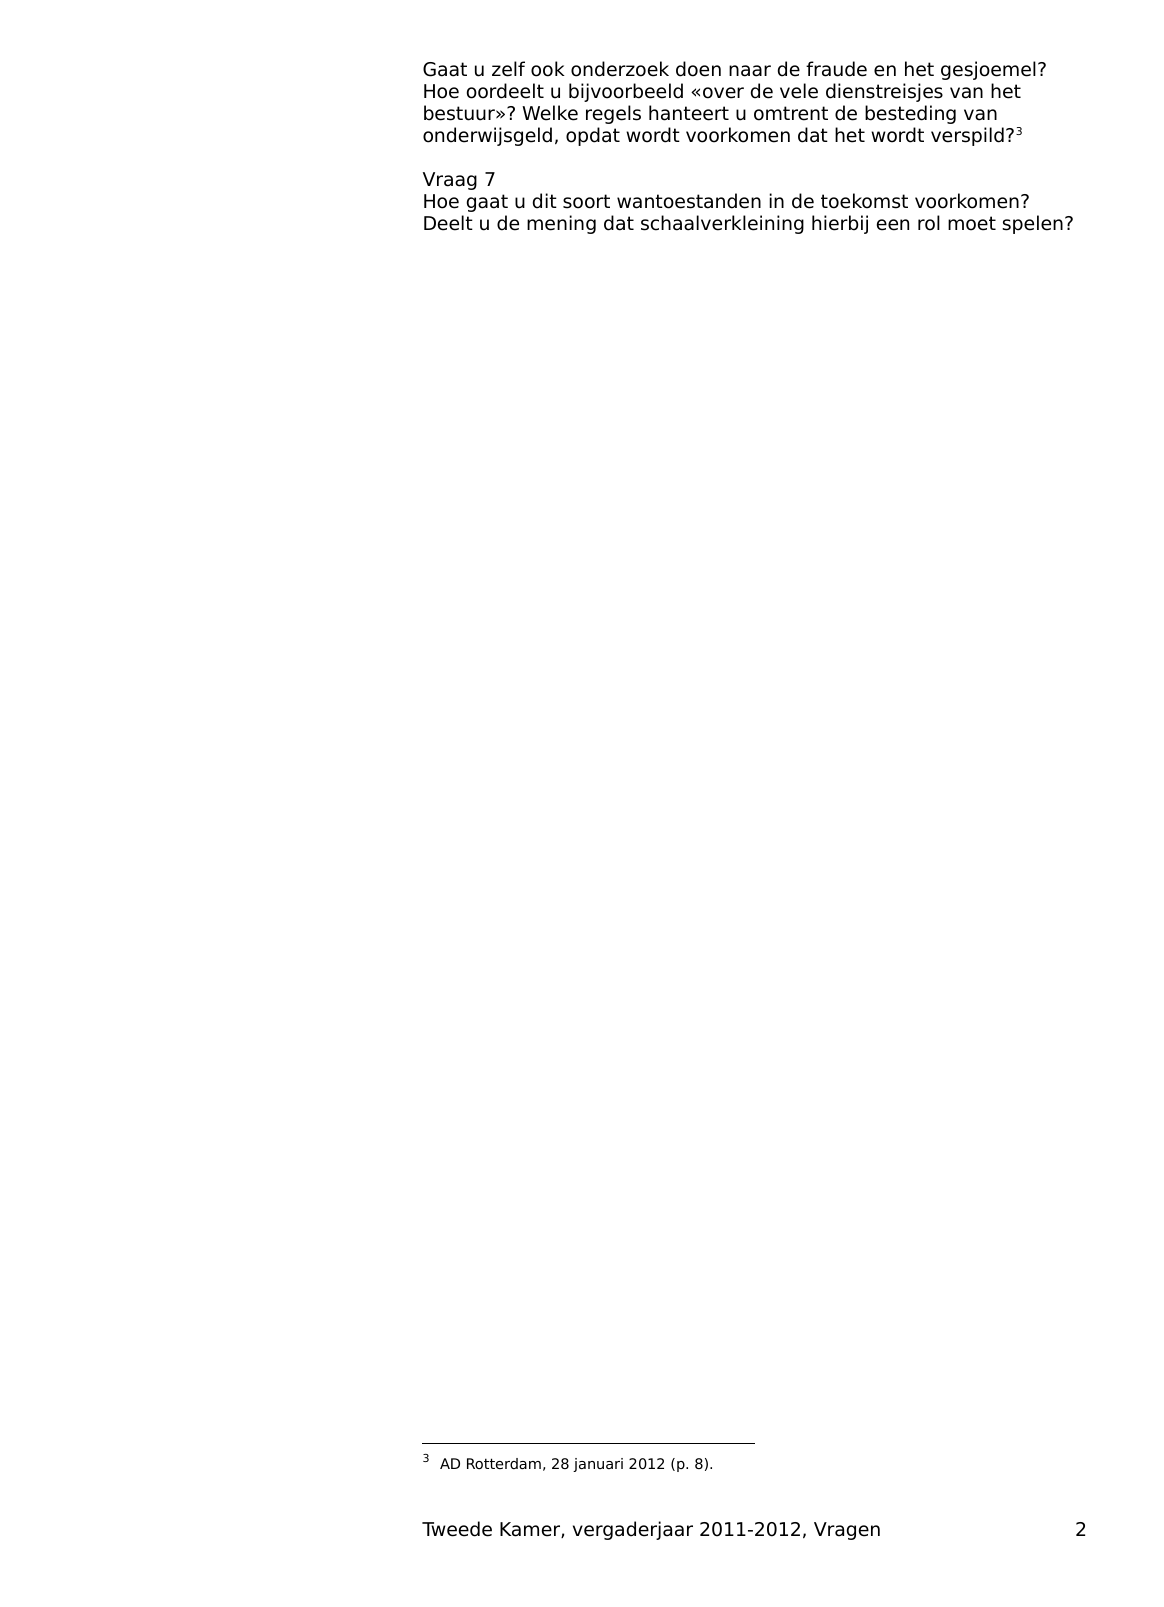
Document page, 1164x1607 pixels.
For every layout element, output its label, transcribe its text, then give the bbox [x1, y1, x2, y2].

text Gaat u zelf ook onderzoek doen naar de fraude en het gesjoemel? Hoe oordeelt u bijvoorbeeld «over de vele dienstreisjes van het bestuur»? Welke regels hanteert u omtrent de besteding van onderwijsgeld, opdat wordt voorkomen dat het wordt verspild? [422, 59, 1087, 147]
text Hoe gaat u dit soort wantoestanden in de toekomst voorkomen? Deelt u de mening dat schaalverkleining hierbij een rol moet spelen? [422, 191, 1087, 235]
text AD Rotterdam, 28 januari 2012 (p. 8). [422, 1452, 1087, 1474]
text Vraag 7 [422, 169, 1087, 191]
